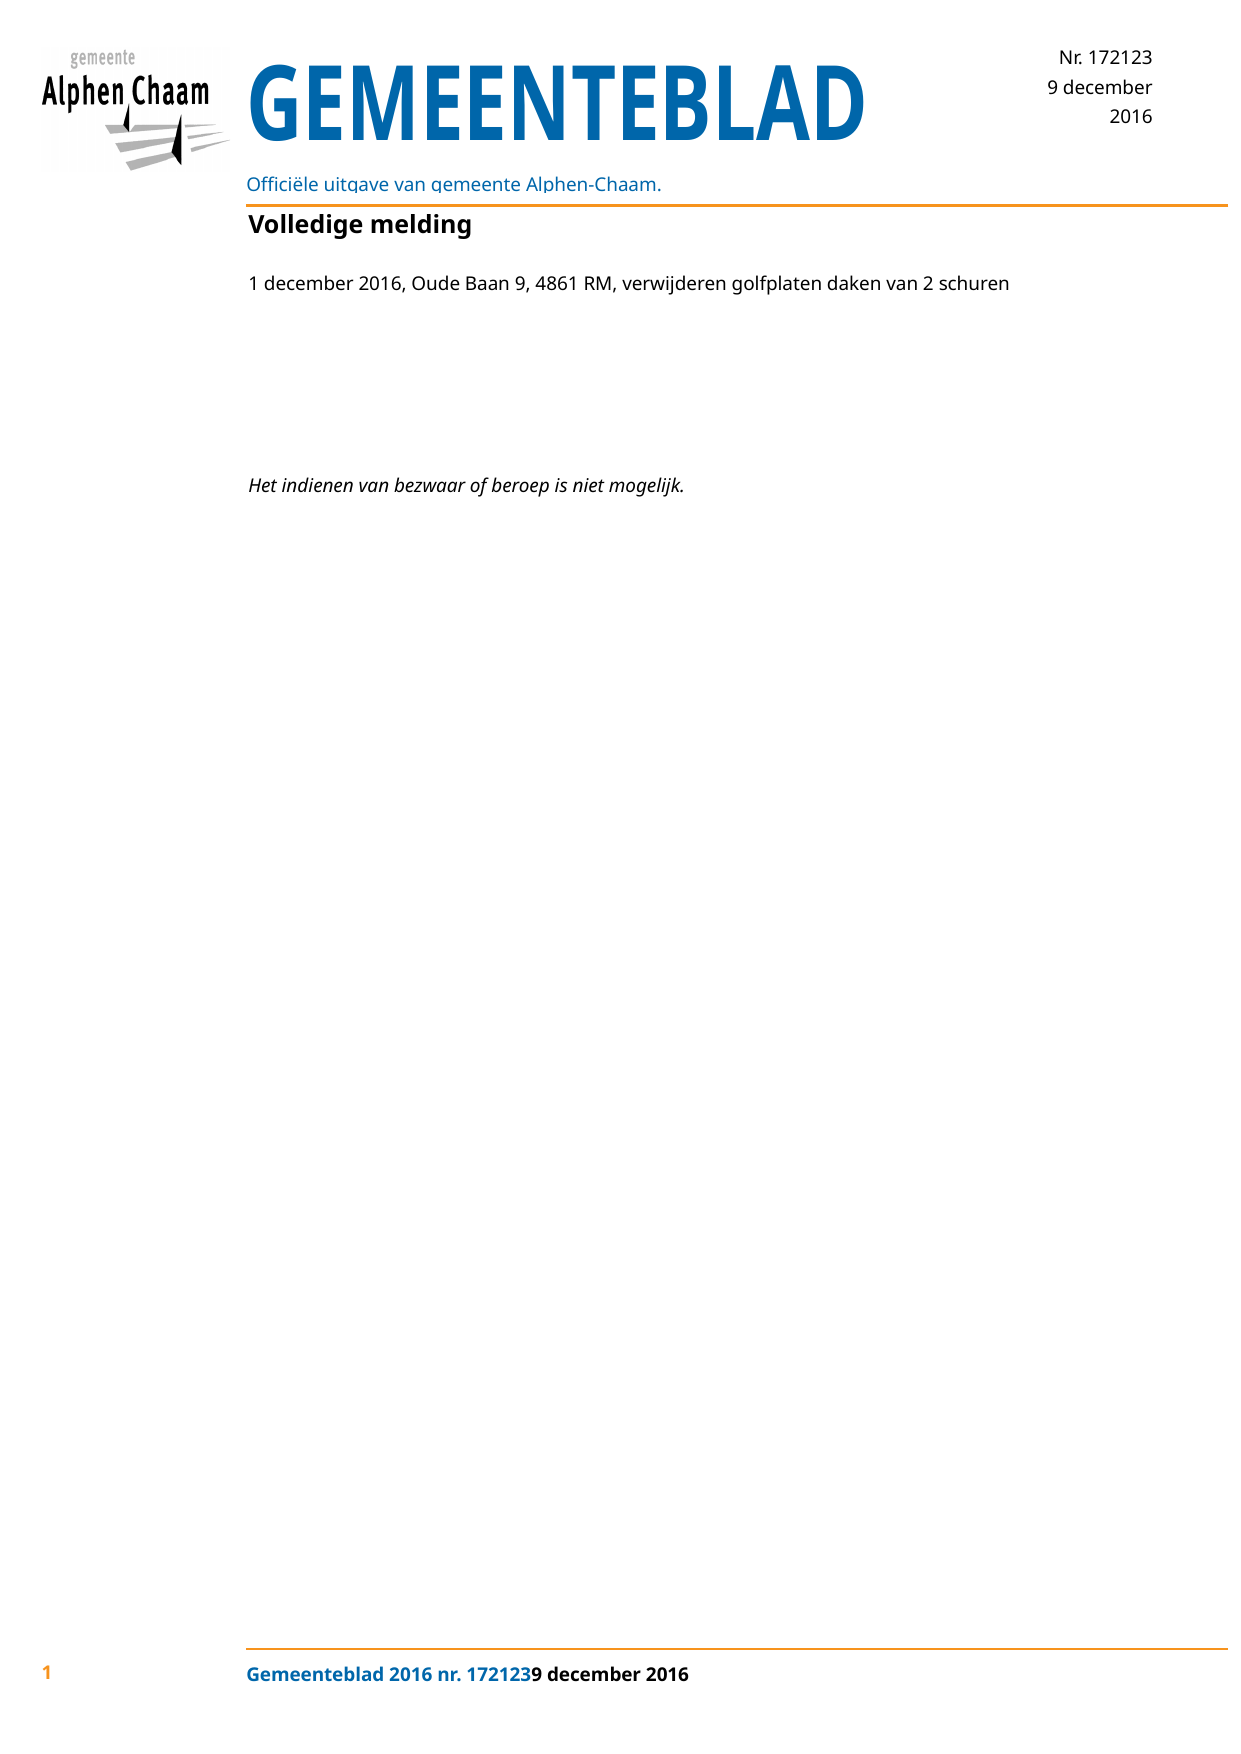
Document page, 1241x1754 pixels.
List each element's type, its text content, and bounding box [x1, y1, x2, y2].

text Volledige melding [248, 207, 1152, 241]
text 1 december 2016, Oude Baan 9, 4861 RM, verwijderen golfplaten daken van 2 schuren [248, 270, 1152, 296]
text Het indienen van bezwaar of beroep is niet mogelijk. [248, 472, 1152, 498]
picture [41, 47, 231, 172]
